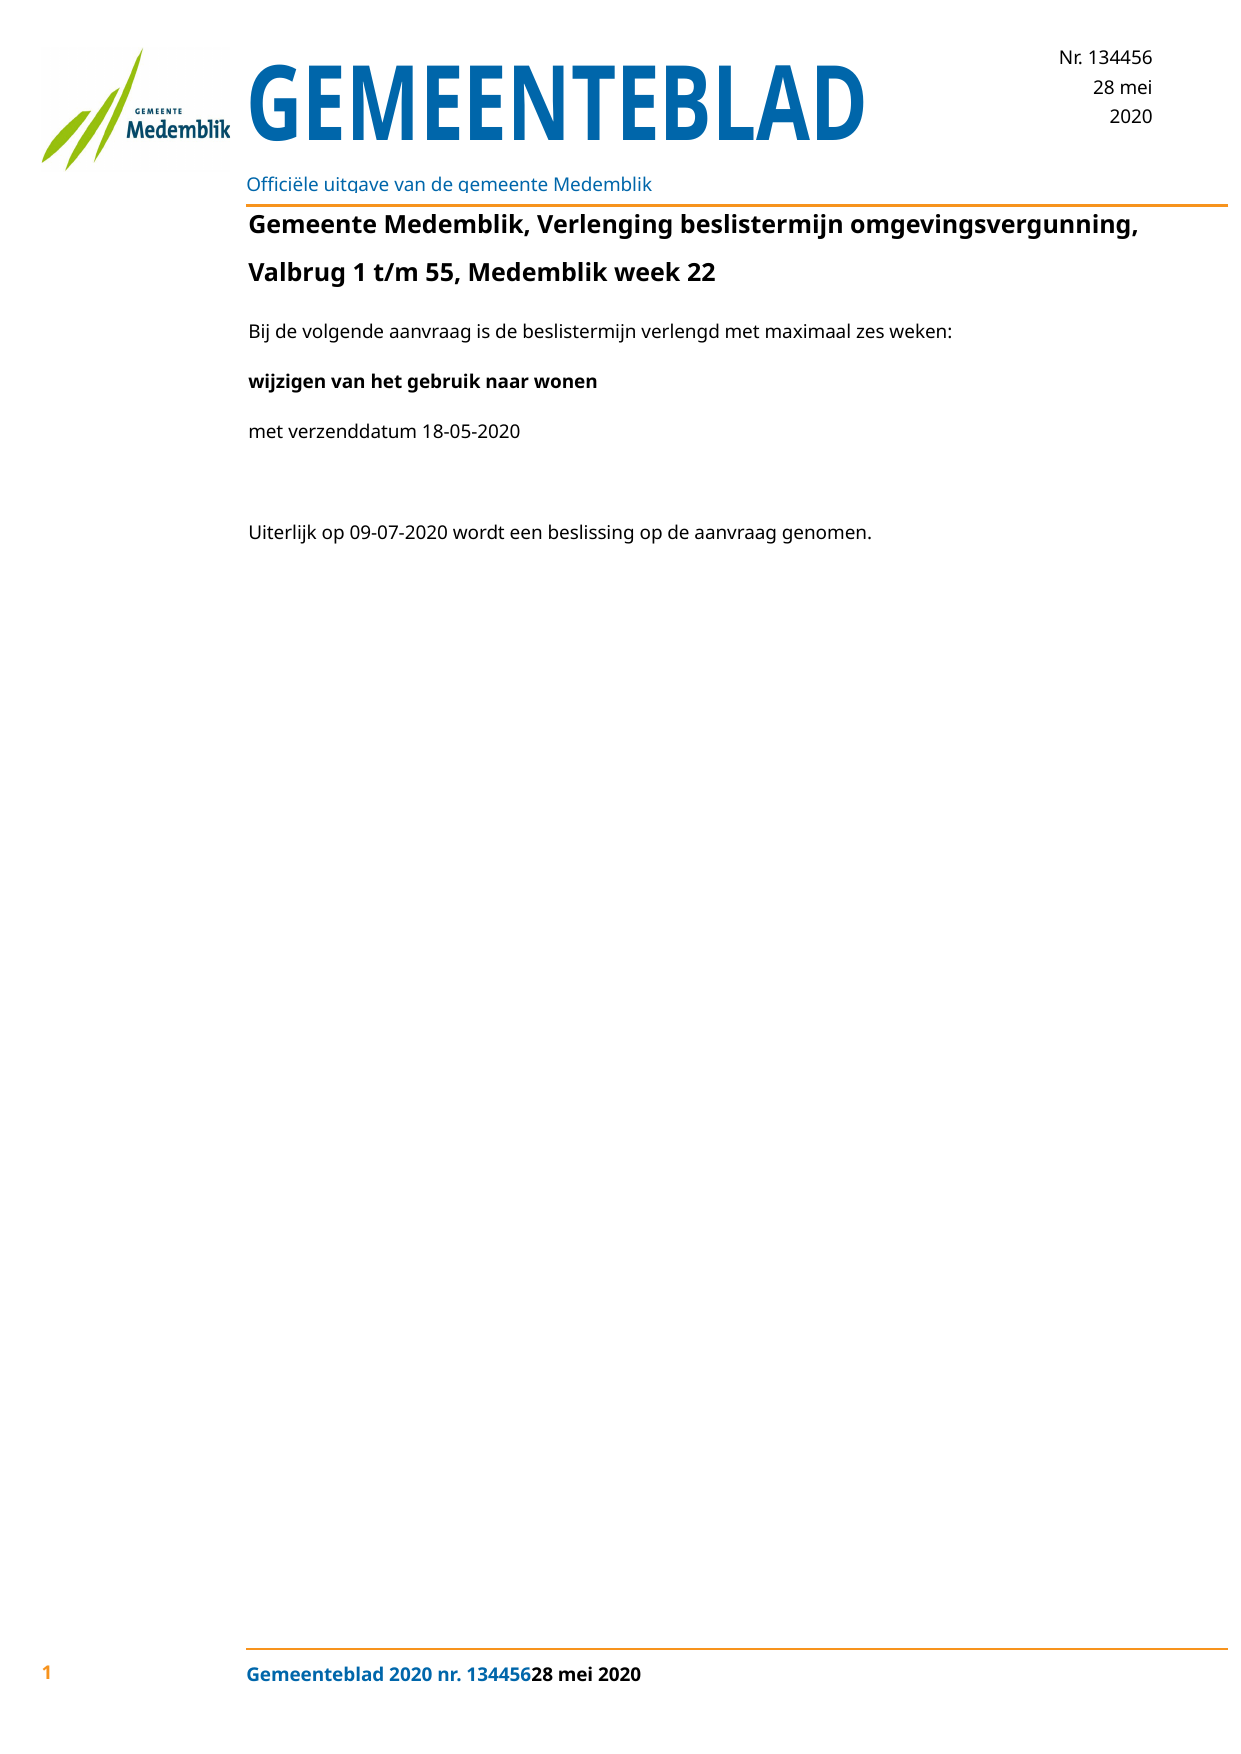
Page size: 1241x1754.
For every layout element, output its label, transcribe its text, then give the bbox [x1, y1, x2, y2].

text Bij de volgende aanvraag is de beslistermijn verlengd met maximaal zes weken: [248, 318, 1152, 344]
text wijzigen van het gebruik naar wonen [248, 368, 1152, 394]
picture [41, 47, 231, 172]
text met verzenddatum 18-05-2020 [248, 419, 1152, 444]
text Uiterlijk op 09-07-2020 wordt een beslissing op de aanvraag genomen. [248, 519, 1152, 545]
text Gemeente Medemblik, Verlenging beslistermijn omgevingsvergunning, Valbrug 1 t/m 55, Medemblik week 22 [248, 207, 1152, 288]
